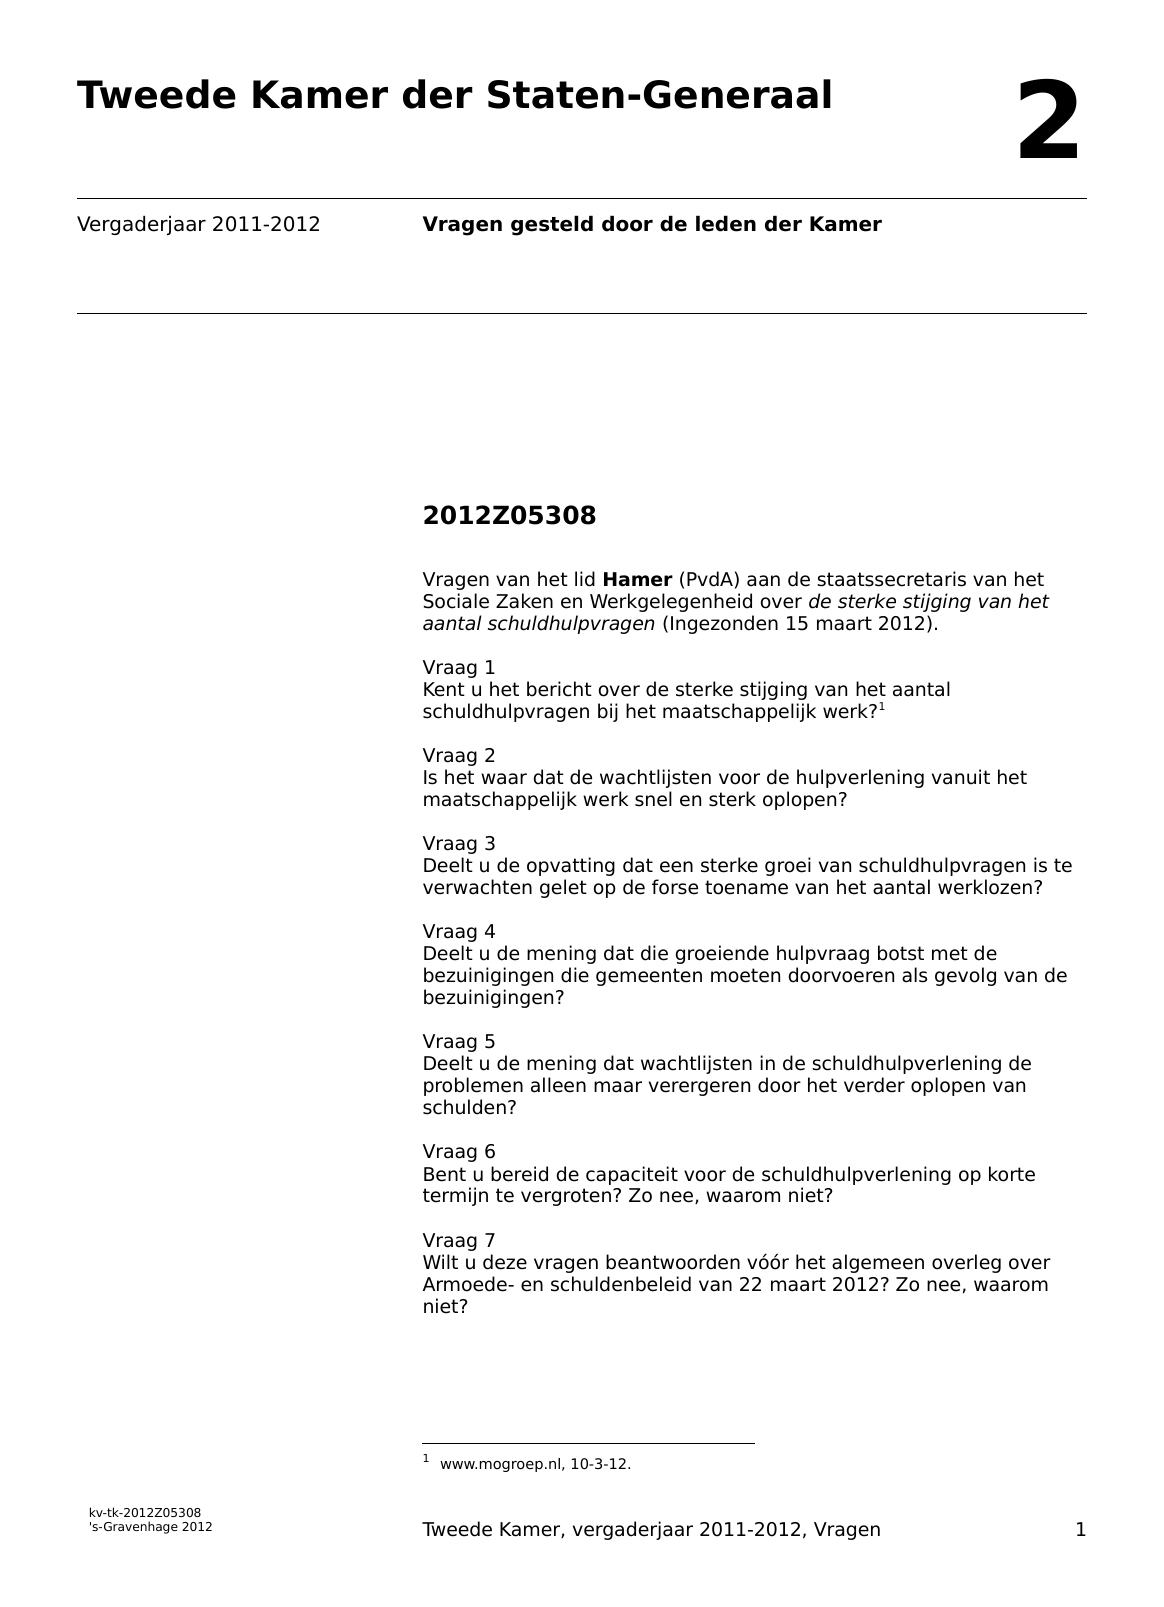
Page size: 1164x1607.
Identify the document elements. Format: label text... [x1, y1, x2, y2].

text Deelt u de mening dat die groeiende hulpvraag botst met de bezuinigingen die gemeenten moeten doorvoeren als gevolg van de bezuinigingen? [422, 943, 1087, 1009]
text Vraag 6 [422, 1141, 1087, 1163]
text Vraag 7 [422, 1229, 1087, 1252]
text Vraag 4 [422, 921, 1087, 943]
table_cell Vergaderjaar 2011-2012 [77, 199, 422, 313]
text Vraag 1 [422, 657, 1087, 679]
text Kent u het bericht over de sterke stijging van het aantal schuldhulpvragen bij het maatschappelijk werk? [422, 679, 1087, 723]
text kv-tk-2012Z05308 [88, 1506, 323, 1520]
text Deelt u de mening dat wachtlijsten in de schuldhulpverlening de problemen alleen maar verergeren door het verder oplopen van schulden? [422, 1053, 1087, 1119]
table_header Tweede Kamer der Staten-Generaal [77, 59, 886, 198]
text 's-Gravenhage 2012 [88, 1520, 323, 1534]
table_header 2 [886, 59, 1087, 198]
text Vraag 5 [422, 1031, 1087, 1053]
text Vragen van het lid Hamer (PvdA) aan de staatssecretaris van het Sociale Zaken en Werkgelegenheid over de sterke stijging van het aantal schuldhulpvragen (Ingezonden 15 maart 2012). [422, 569, 1087, 635]
text Wilt u deze vragen beantwoorden vóór het algemeen overleg over Armoede- en schuldenbeleid van 22 maart 2012? Zo nee, waarom niet? [422, 1252, 1087, 1317]
table_cell Vragen gesteld door de leden der Kamer [422, 199, 1087, 313]
text Deelt u de opvatting dat een sterke groei van schuldhulpvragen is te verwachten gelet op de forse toename van het aantal werklozen? [422, 855, 1087, 899]
text Is het waar dat de wachtlijsten voor de hulpverlening vanuit het maatschappelijk werk snel en sterk oplopen? [422, 767, 1087, 811]
text Vraag 3 [422, 833, 1087, 855]
text Vraag 2 [422, 745, 1087, 767]
text www.mogroep.nl, 10-3-12. [422, 1452, 1087, 1474]
text Bent u bereid de capaciteit voor de schuldhulpverlening op korte termijn te vergroten? Zo nee, waarom niet? [422, 1163, 1087, 1207]
text 2012Z05308 [422, 501, 1087, 531]
